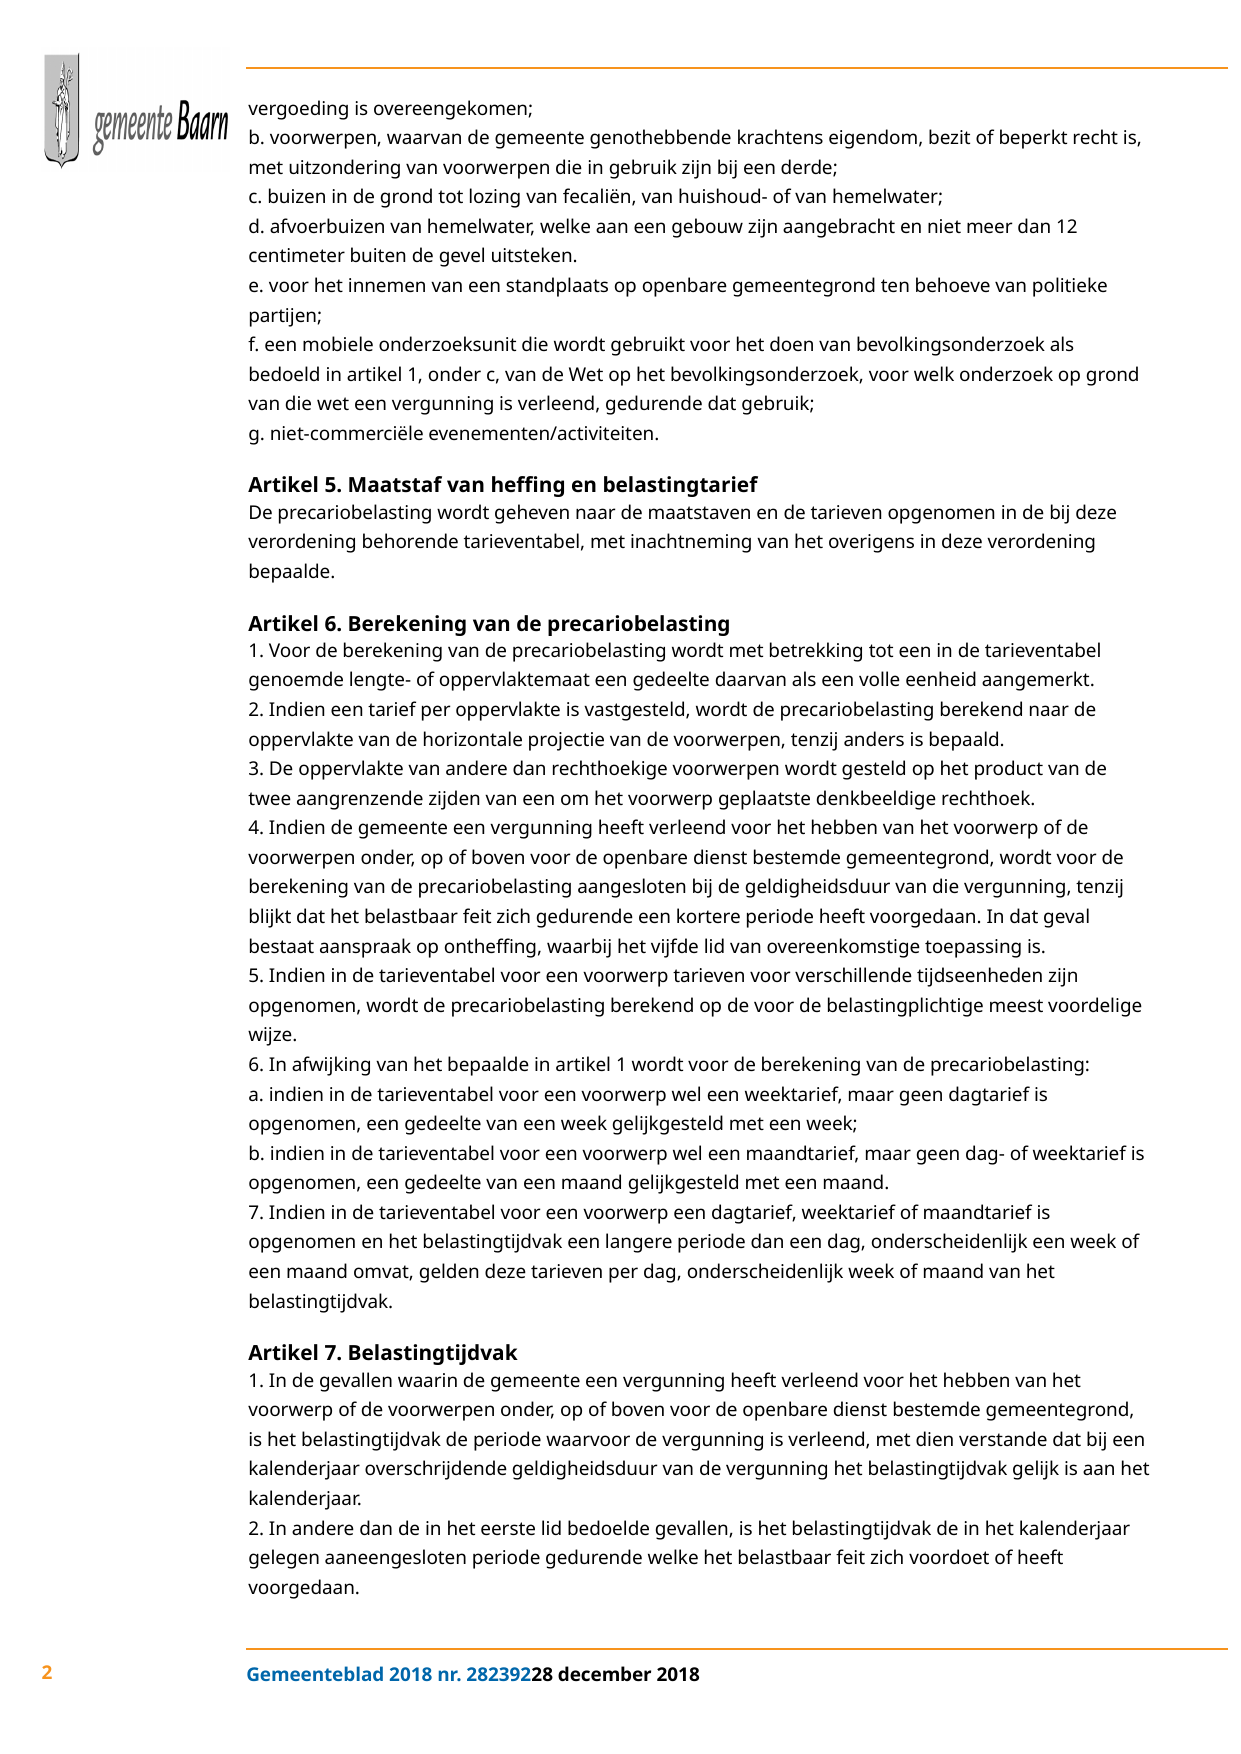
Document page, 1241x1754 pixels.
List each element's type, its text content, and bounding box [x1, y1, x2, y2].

text Artikel 5. Maatstaf van heffing en belastingtarief [248, 471, 1152, 499]
text Artikel 6. Berekening van de precariobelasting [248, 609, 1152, 637]
text vergoeding is overeengekomen; [248, 95, 1152, 121]
text 1. Voor de berekening van de precariobelasting wordt met betrekking tot een in de tarieventabel genoemde lengte- of oppervlaktemaat een gedeelte daarvan als een volle eenheid aangemerkt. [248, 637, 1152, 692]
text 6. In afwijking van het bepaalde in artikel 1 wordt voor de berekening van de precariobelasting: [248, 1051, 1152, 1077]
text c. buizen in de grond tot lozing van fecaliën, van huishoud- of van hemelwater; [248, 183, 1152, 209]
picture [41, 47, 231, 172]
text g. niet-commerciële evenementen/activiteiten. [248, 420, 1152, 446]
text 2. Indien een tarief per oppervlakte is vastgesteld, wordt de precariobelasting berekend naar de oppervlakte van de horizontale projectie van de voorwerpen, tenzij anders is bepaald. [248, 696, 1152, 752]
text 5. Indien in de tarieventabel voor een voorwerp tarieven voor verschillende tijdseenheden zijn opgenomen, wordt de precariobelasting berekend op de voor de belastingplichtige meest voordelige wijze. [248, 962, 1152, 1047]
text f. een mobiele onderzoeksunit die wordt gebruikt voor het doen van bevolkingsonderzoek als bedoeld in artikel 1, onder c, van de Wet op het bevolkingsonderzoek, voor welk onderzoek op grond van die wet een vergunning is verleend, gedurende dat gebruik; [248, 331, 1152, 416]
text a. indien in de tarieventabel voor een voorwerp wel een weektarief, maar geen dagtarief is opgenomen, een gedeelte van een week gelijkgesteld met een week; [248, 1081, 1152, 1136]
text b. voorwerpen, waarvan de gemeente genothebbende krachtens eigendom, bezit of beperkt recht is, met uitzondering van voorwerpen die in gebruik zijn bij een derde; [248, 124, 1152, 180]
text 7. Indien in de tarieventabel voor een voorwerp een dagtarief, weektarief of maandtarief is opgenomen en het belastingtijdvak een langere periode dan een dag, onderscheidenlijk een week of een maand omvat, gelden deze tarieven per dag, onderscheidenlijk week of maand van het belastingtijdvak. [248, 1199, 1152, 1314]
text 2. In andere dan de in het eerste lid bedoelde gevallen, is het belastingtijdvak de in het kalenderjaar gelegen aaneengesloten periode gedurende welke het belastbaar feit zich voordoet of heeft voorgedaan. [248, 1515, 1152, 1599]
text e. voor het innemen van een standplaats op openbare gemeentegrond ten behoeve van politieke partijen; [248, 272, 1152, 328]
text Artikel 7. Belastingtijdvak [248, 1338, 1152, 1367]
text 4. Indien de gemeente een vergunning heeft verleend voor het hebben van het voorwerp of de voorwerpen onder, op of boven voor de openbare dienst bestemde gemeentegrond, wordt voor de berekening van de precariobelasting aangesloten bij de geldigheidsduur van die vergunning, tenzij blijkt dat het belastbaar feit zich gedurende een kortere periode heeft voorgedaan. In dat geval bestaat aanspraak op ontheffing, waarbij het vijfde lid van overeenkomstige toepassing is. [248, 814, 1152, 959]
text b. indien in de tarieventabel voor een voorwerp wel een maandtarief, maar geen dag- of weektarief is opgenomen, een gedeelte van een maand gelijkgesteld met een maand. [248, 1140, 1152, 1195]
text 3. De oppervlakte van andere dan rechthoekige voorwerpen wordt gesteld op het product van de twee aangrenzende zijden van een om het voorwerp geplaatste denkbeeldige rechthoek. [248, 755, 1152, 811]
text De precariobelasting wordt geheven naar de maatstaven en de tarieven opgenomen in de bij deze verordening behorende tarieventabel, met inachtneming van het overigens in deze verordening bepaalde. [248, 499, 1152, 584]
text d. afvoerbuizen van hemelwater, welke aan een gebouw zijn aangebracht en niet meer dan 12 centimeter buiten de gevel uitsteken. [248, 213, 1152, 268]
text 1. In de gevallen waarin de gemeente een vergunning heeft verleend voor het hebben van het voorwerp of de voorwerpen onder, op of boven voor de openbare dienst bestemde gemeentegrond, is het belastingtijdvak de periode waarvoor de vergunning is verleend, met dien verstande dat bij een kalenderjaar overschrijdende geldigheidsduur van de vergunning het belastingtijdvak gelijk is aan het kalenderjaar. [248, 1367, 1152, 1511]
